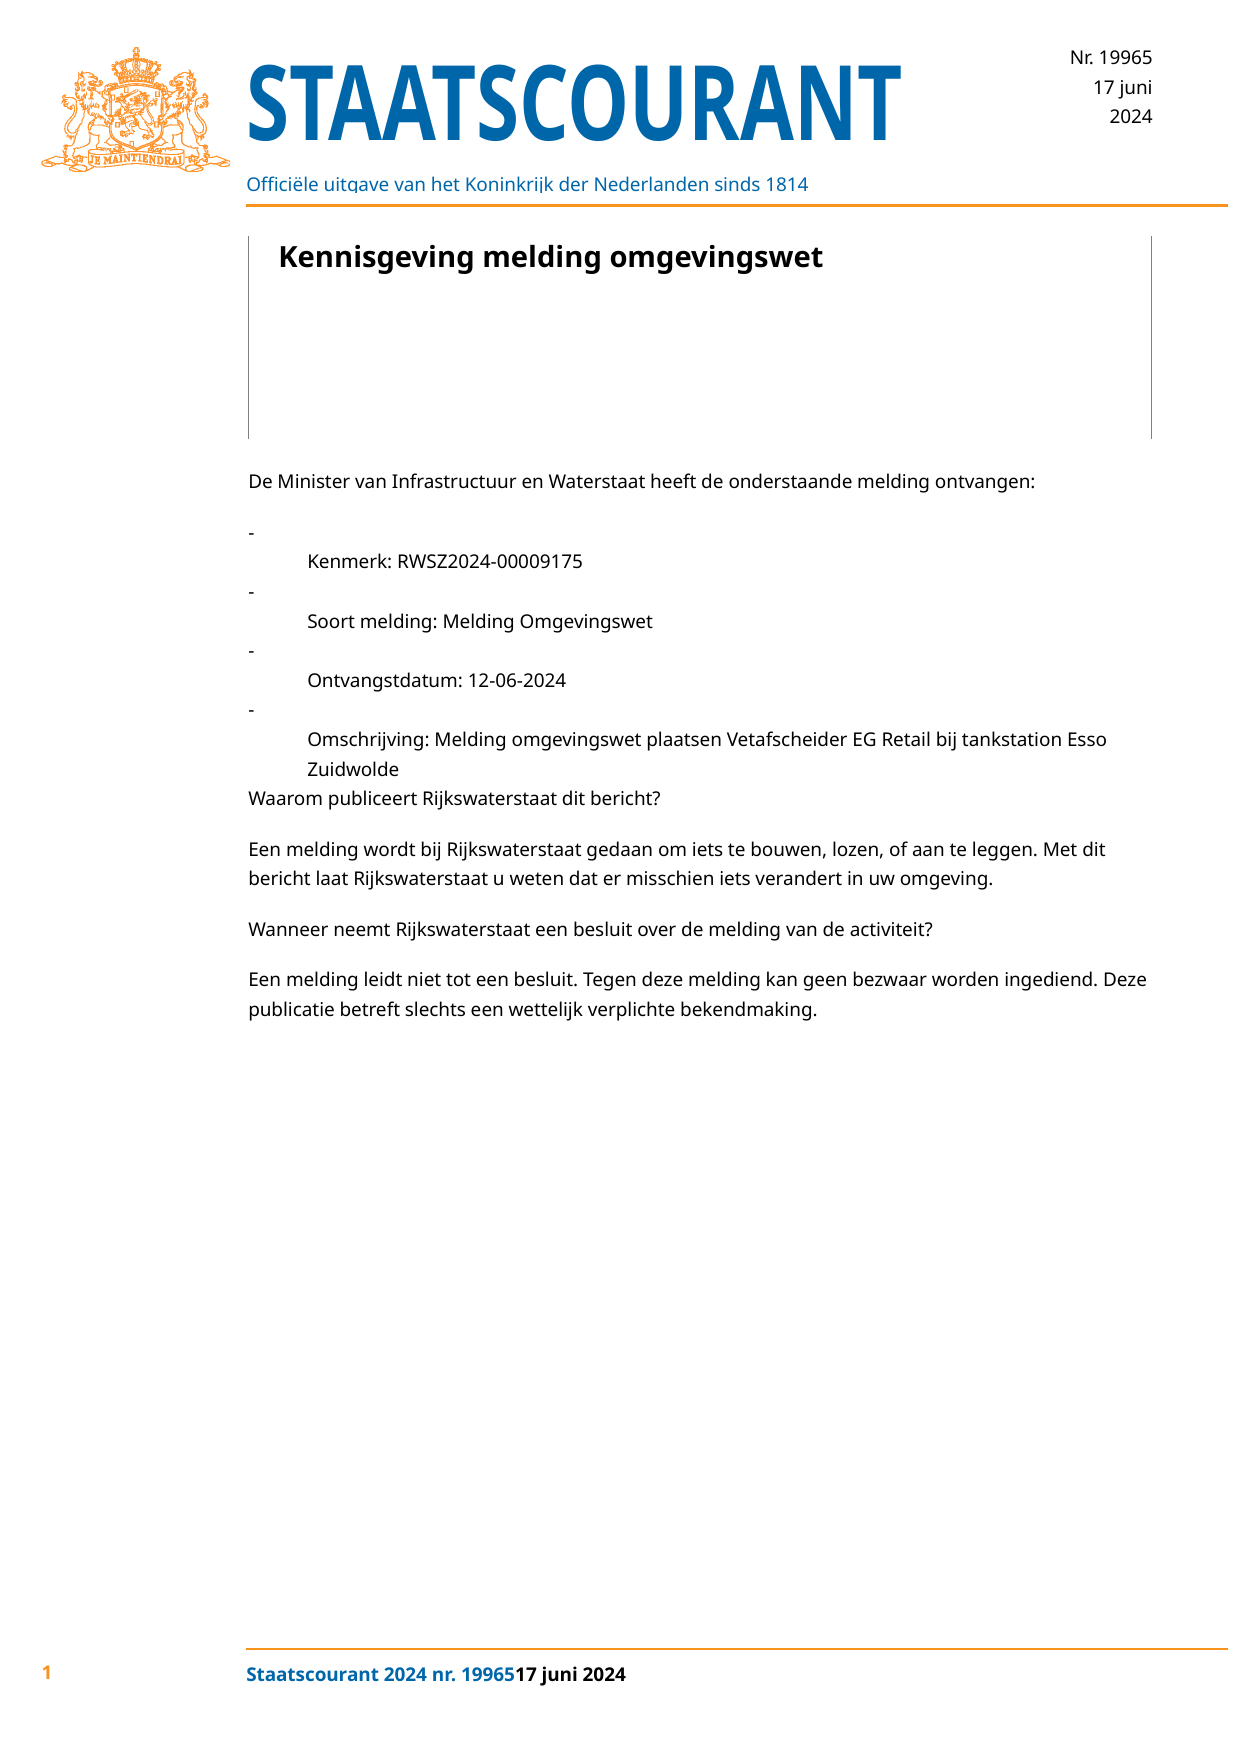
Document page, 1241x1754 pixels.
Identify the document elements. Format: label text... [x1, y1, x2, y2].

list Ontvangstdatum: 12-06-2024 [248, 667, 1152, 693]
text Een melding leidt niet tot een besluit. Tegen deze melding kan geen bezwaar worden ingediend. Deze publicatie betreft slechts een wettelijk verplichte bekendmaking. [248, 966, 1152, 1021]
text Wanneer neemt Rijkswaterstaat een besluit over de melding van de activiteit? [248, 916, 1152, 941]
table_header [1090, 236, 1151, 413]
picture [912, 236, 1090, 414]
table_header [850, 236, 912, 413]
text Waarom publiceert Rijkswaterstaat dit bericht? [248, 785, 1152, 811]
table_header [850, 414, 1151, 439]
text Een melding wordt bij Rijkswaterstaat gedaan om iets te bouwen, lozen, of aan te leggen. Met dit bericht laat Rijkswaterstaat u weten dat er misschien iets verandert in uw omgeving. [248, 836, 1152, 891]
list Kenmerk: RWSZ2024-00009175 [248, 549, 1152, 574]
list Omschrijving: Melding omgevingswet plaatsen Vetafscheider EG Retail bij tankstation Esso Zuidwolde [248, 726, 1152, 781]
list Soort melding: Melding Omgevingswet [248, 608, 1152, 633]
table_header Kennisgeving melding omgevingswet [249, 236, 850, 439]
text De Minister van Infrastructuur en Waterstaat heeft de onderstaande melding ontvangen: [248, 469, 1152, 494]
picture [41, 47, 231, 172]
